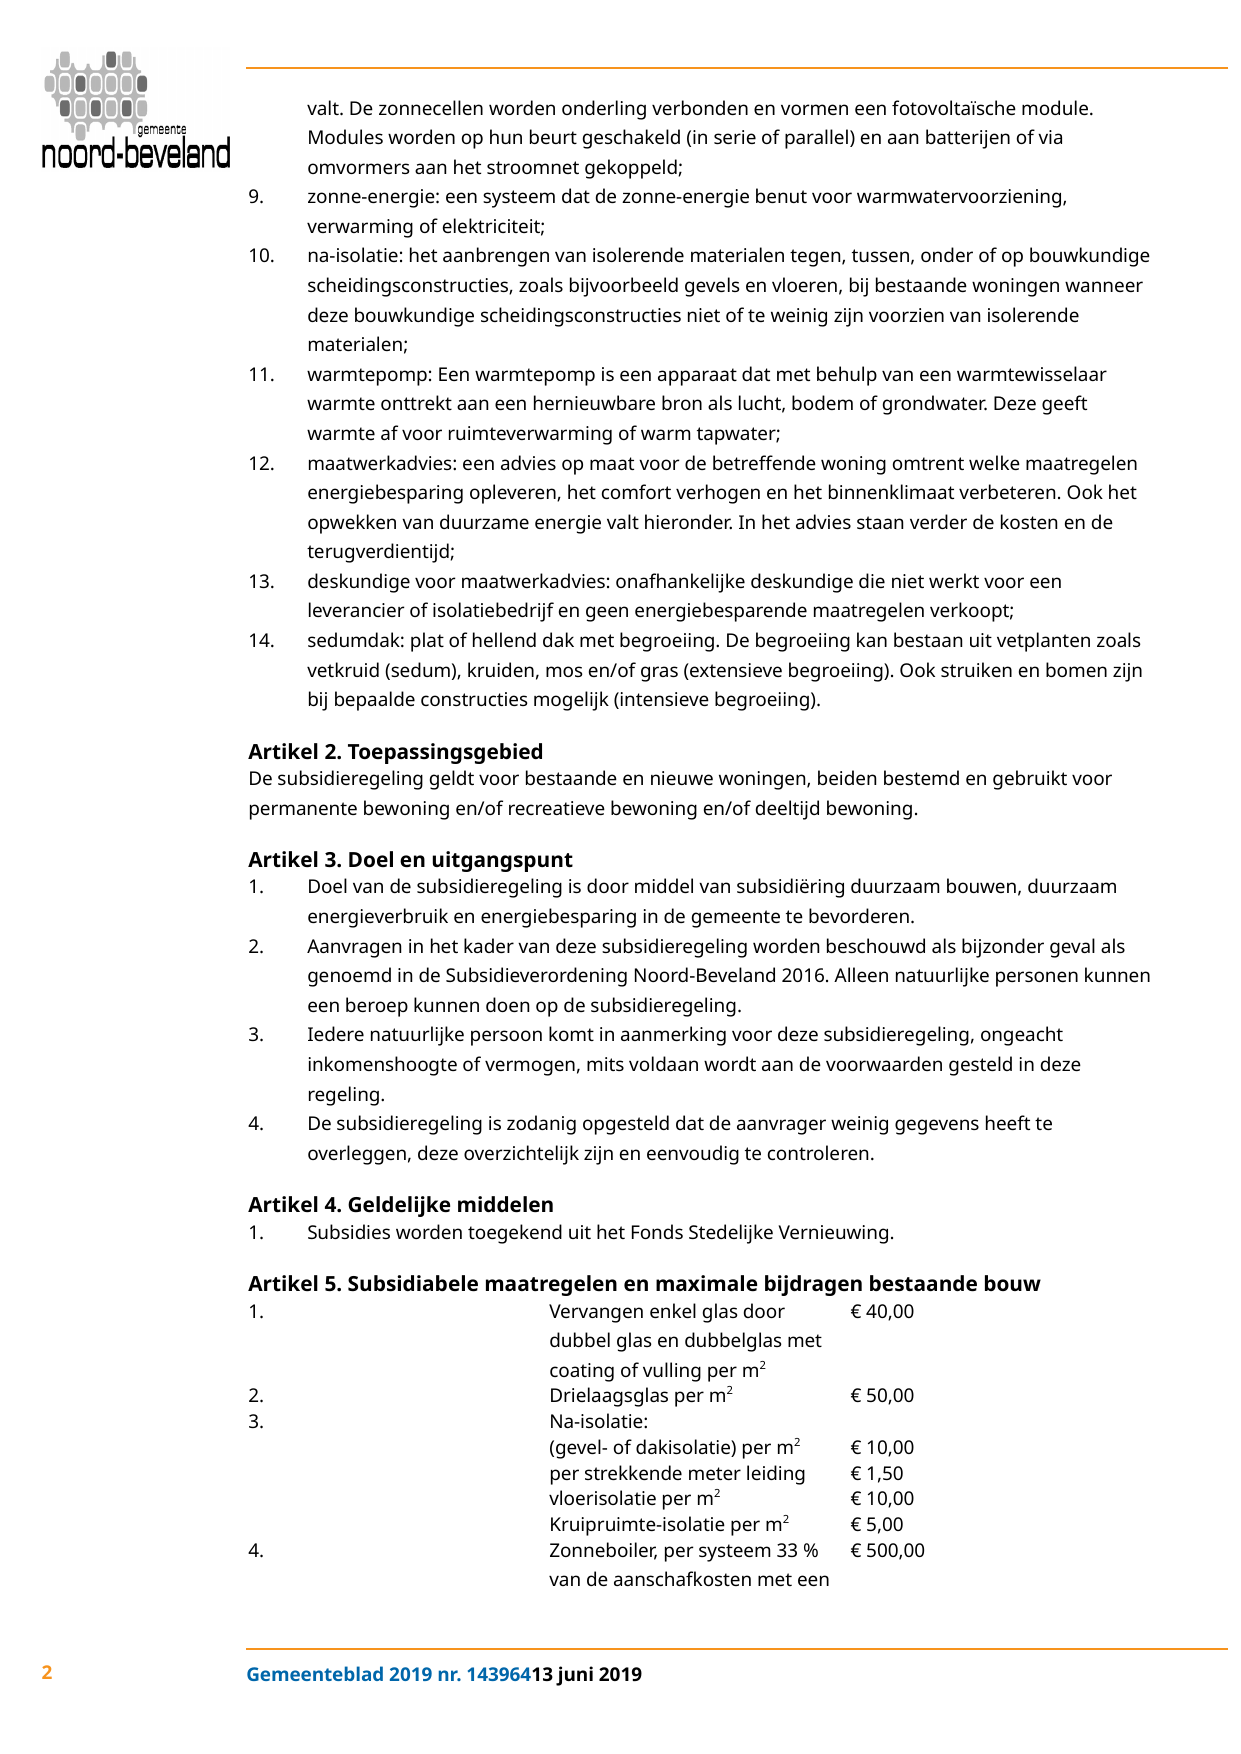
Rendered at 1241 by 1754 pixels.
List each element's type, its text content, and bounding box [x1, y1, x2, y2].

table_header 1. [248, 1298, 549, 1383]
table_cell Kruipruimte-isolatie per m2 [549, 1511, 850, 1537]
list zonne-energie: een systeem dat de zonne-energie benut voor warmwatervoorziening, verwarming of elektriciteit; [248, 183, 1152, 239]
list warmtepomp: Een warmtepomp is een apparaat dat met behulp van een warmtewisselaar warmte onttrekt aan een hernieuwbare bron als lucht, bodem of grondwater. Deze geeft warmte af voor ruimteverwarming of warm tapwater; [248, 361, 1152, 446]
list De subsidieregeling is zodanig opgesteld dat de aanvrager weinig gegevens heeft te overleggen, deze overzichtelijk zijn en eenvoudig te controleren. [248, 1110, 1152, 1166]
table_cell € 500,00 [850, 1537, 1152, 1592]
table_cell 3. [248, 1409, 549, 1434]
list valt. De zonnecellen worden onderling verbonden en vormen een fotovoltaïsche module. Modules worden op hun beurt geschakeld (in serie of parallel) en aan batterijen of via omvormers aan het stroomnet gekoppeld; [248, 95, 1152, 180]
table_cell € 10,00 [850, 1434, 1152, 1460]
table_cell [248, 1460, 549, 1486]
table_header € 40,00 [850, 1298, 1152, 1383]
table_cell [248, 1434, 549, 1460]
table_cell per strekkende meter leiding [549, 1460, 850, 1486]
text Artikel 3. Doel en uitgangspunt [248, 845, 1152, 874]
text Artikel 2. Toepassingsgebied [248, 737, 1152, 765]
table_cell Na-isolatie: [549, 1409, 850, 1434]
table_cell (gevel- of dakisolatie) per m2 [549, 1434, 850, 1460]
table_cell 4. [248, 1537, 549, 1592]
list Aanvragen in het kader van deze subsidieregeling worden beschouwd als bijzonder geval als genoemd in de Subsidieverordening Noord-Beveland 2016. Alleen natuurlijke personen kunnen een beroep kunnen doen op de subsidieregeling. [248, 933, 1152, 1018]
picture [41, 47, 231, 172]
text De subsidieregeling geldt voor bestaande en nieuwe woningen, beiden bestemd en gebruikt voor permanente bewoning en/of recreatieve bewoning en/of deeltijd bewoning. [248, 765, 1152, 821]
list Doel van de subsidieregeling is door middel van subsidiëring duurzaam bouwen, duurzaam energieverbruik en energiebesparing in de gemeente te bevorderen. [248, 874, 1152, 929]
list Iedere natuurlijke persoon komt in aanmerking voor deze subsidieregeling, ongeacht inkomenshoogte of vermogen, mits voldaan wordt aan de voorwaarden gesteld in deze regeling. [248, 1022, 1152, 1107]
table_cell 2. [248, 1383, 549, 1408]
list sedumdak: plat of hellend dak met begroeiing. De begroeiing kan bestaan uit vetplanten zoals vetkruid (sedum), kruiden, mos en/of gras (extensieve begroeiing). Ook struiken en bomen zijn bij bepaalde constructies mogelijk (intensieve begroeiing). [248, 627, 1152, 712]
text Artikel 4. Geldelijke middelen [248, 1190, 1152, 1219]
list na-isolatie: het aanbrengen van isolerende materialen tegen, tussen, onder of op bouwkundige scheidingsconstructies, zoals bijvoorbeeld gevels en vloeren, bij bestaande woningen wanneer deze bouwkundige scheidingsconstructies niet of te weinig zijn voorzien van isolerende materialen; [248, 243, 1152, 357]
table_cell € 10,00 [850, 1486, 1152, 1511]
table_cell [850, 1409, 1152, 1434]
table_cell [248, 1486, 549, 1511]
table_cell Drielaagsglas per m2 [549, 1383, 850, 1408]
table_cell [248, 1511, 549, 1537]
table_cell Zonneboiler, per systeem 33 % van de aanschafkosten met een [549, 1537, 850, 1592]
text Artikel 5. Subsidiabele maatregelen en maximale bijdragen bestaande bouw [248, 1269, 1152, 1298]
table_cell € 50,00 [850, 1383, 1152, 1408]
table_cell € 5,00 [850, 1511, 1152, 1537]
list Subsidies worden toegekend uit het Fonds Stedelijke Vernieuwing. [248, 1219, 1152, 1244]
list maatwerkadvies: een advies op maat voor de betreffende woning omtrent welke maatregelen energiebesparing opleveren, het comfort verhogen en het binnenklimaat verbeteren. Ook het opwekken van duurzame energie valt hieronder. In het advies staan verder de kosten en de terugverdientijd; [248, 450, 1152, 564]
table_cell € 1,50 [850, 1460, 1152, 1486]
list deskundige voor maatwerkadvies: onafhankelijke deskundige die niet werkt voor een leverancier of isolatiebedrijf en geen energiebesparende maatregelen verkoopt; [248, 568, 1152, 623]
table_cell vloerisolatie per m2 [549, 1486, 850, 1511]
table_header Vervangen enkel glas door dubbel glas en dubbelglas met coating of vulling per m2 [549, 1298, 850, 1383]
